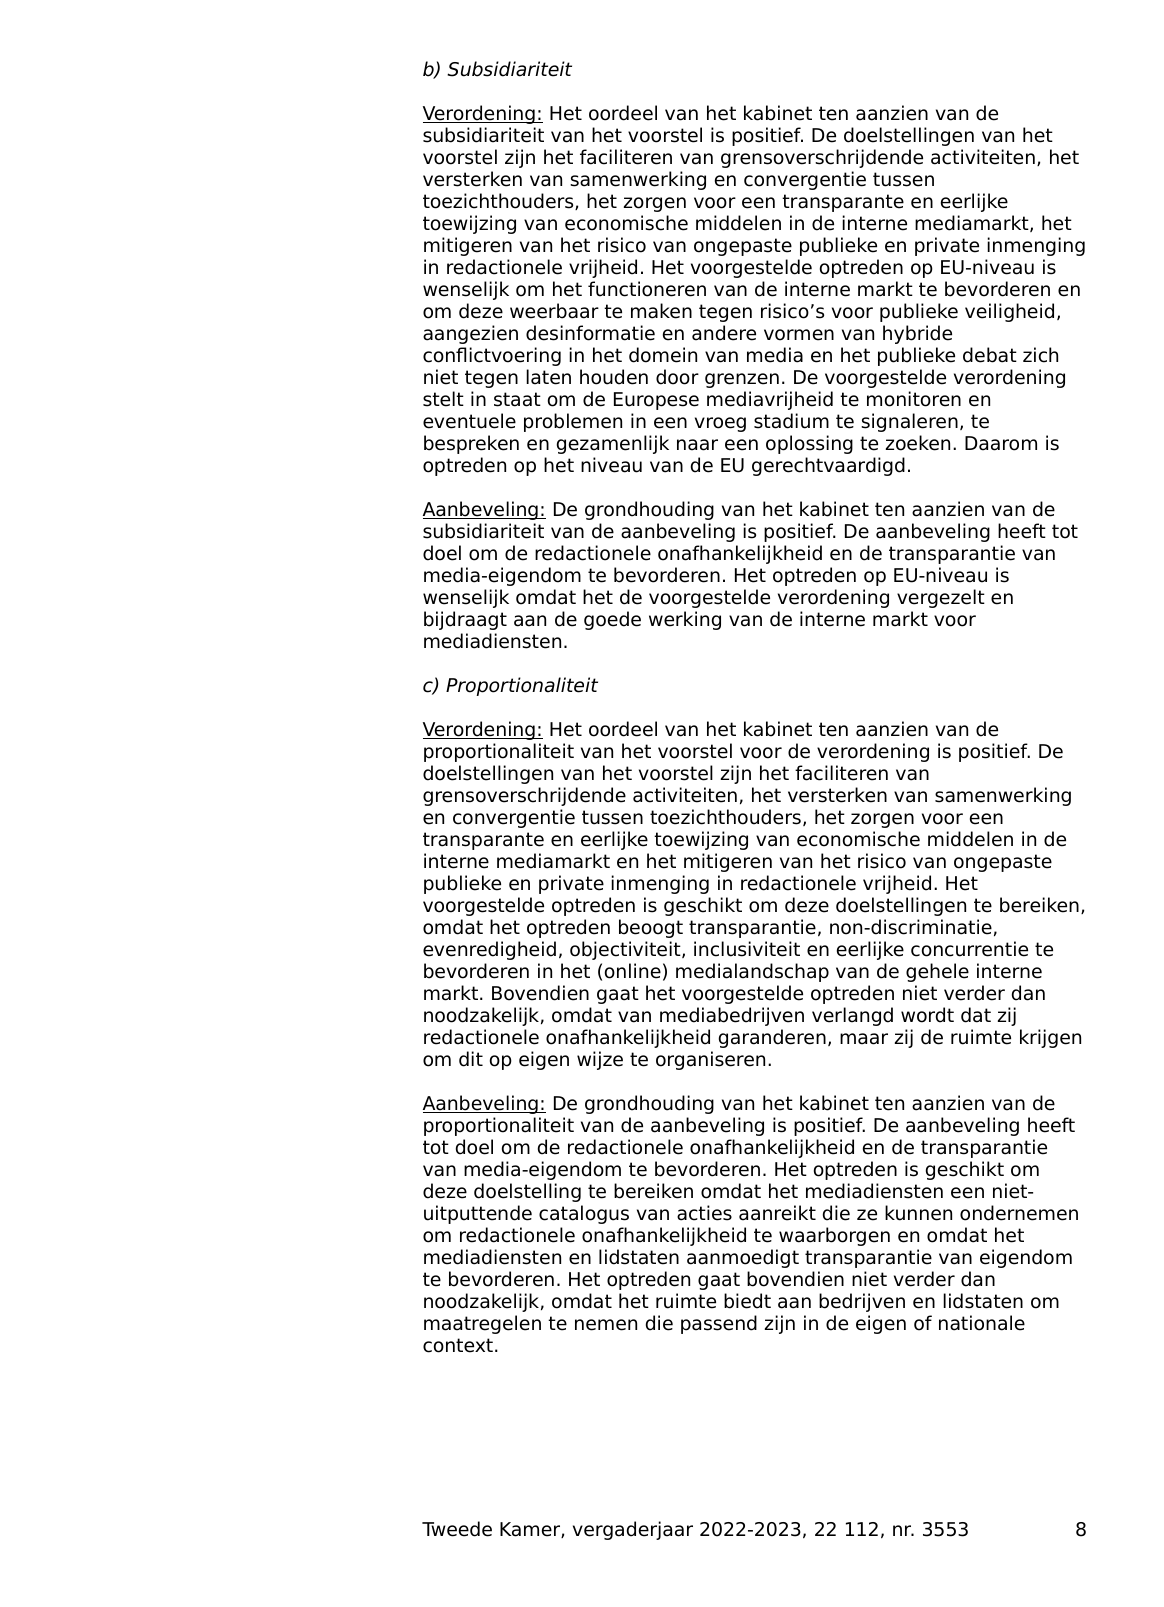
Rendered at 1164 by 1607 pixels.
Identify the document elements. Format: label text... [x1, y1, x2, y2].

text Verordening: Het oordeel van het kabinet ten aanzien van de subsidiariteit van het voorstel is positief. De doelstellingen van het voorstel zijn het faciliteren van grensoverschrijdende activiteiten, het versterken van samenwerking en convergentie tussen toezichthouders, het zorgen voor een transparante en eerlijke toewijzing van economische middelen in de interne mediamarkt, het mitigeren van het risico van ongepaste publieke en private inmenging in redactionele vrijheid. Het voorgestelde optreden op EU-niveau is wenselijk om het functioneren van de interne markt te bevorderen en om deze weerbaar te maken tegen risico’s voor publieke veiligheid, aangezien desinformatie en andere vormen van hybride conflictvoering in het domein van media en het publieke debat zich niet tegen laten houden door grenzen. De voorgestelde verordening stelt in staat om de Europese mediavrijheid te monitoren en eventuele problemen in een vroeg stadium te signaleren, te bespreken en gezamenlijk naar een oplossing te zoeken. Daarom is optreden op het niveau van de EU gerechtvaardigd. [422, 103, 1087, 477]
text Aanbeveling: De grondhouding van het kabinet ten aanzien van de proportionaliteit van de aanbeveling is positief. De aanbeveling heeft tot doel om de redactionele onafhankelijkheid en de transparantie van media-eigendom te bevorderen. Het optreden is geschikt om deze doelstelling te bereiken omdat het mediadiensten een niet-uitputtende catalogus van acties aanreikt die ze kunnen ondernemen om redactionele onafhankelijkheid te waarborgen en omdat het mediadiensten en lidstaten aanmoedigt transparantie van eigendom te bevorderen. Het optreden gaat bovendien niet verder dan noodzakelijk, omdat het ruimte biedt aan bedrijven en lidstaten om maatregelen te nemen die passend zijn in de eigen of nationale context. [422, 1093, 1087, 1357]
subtitle c) Proportionaliteit [422, 675, 1087, 697]
text Aanbeveling: De grondhouding van het kabinet ten aanzien van de subsidiariteit van de aanbeveling is positief. De aanbeveling heeft tot doel om de redactionele onafhankelijkheid en de transparantie van media-eigendom te bevorderen. Het optreden op EU-niveau is wenselijk omdat het de voorgestelde verordening vergezelt en bijdraagt aan de goede werking van de interne markt voor mediadiensten. [422, 499, 1087, 653]
subtitle b) Subsidiariteit [422, 59, 1087, 81]
text Verordening: Het oordeel van het kabinet ten aanzien van de proportionaliteit van het voorstel voor de verordening is positief. De doelstellingen van het voorstel zijn het faciliteren van grensoverschrijdende activiteiten, het versterken van samenwerking en convergentie tussen toezichthouders, het zorgen voor een transparante en eerlijke toewijzing van economische middelen in de interne mediamarkt en het mitigeren van het risico van ongepaste publieke en private inmenging in redactionele vrijheid. Het voorgestelde optreden is geschikt om deze doelstellingen te bereiken, omdat het optreden beoogt transparantie, non-discriminatie, evenredigheid, objectiviteit, inclusiviteit en eerlijke concurrentie te bevorderen in het (online) medialandschap van de gehele interne markt. Bovendien gaat het voorgestelde optreden niet verder dan noodzakelijk, omdat van mediabedrijven verlangd wordt dat zij redactionele onafhankelijkheid garanderen, maar zij de ruimte krijgen om dit op eigen wijze te organiseren. [422, 719, 1087, 1071]
